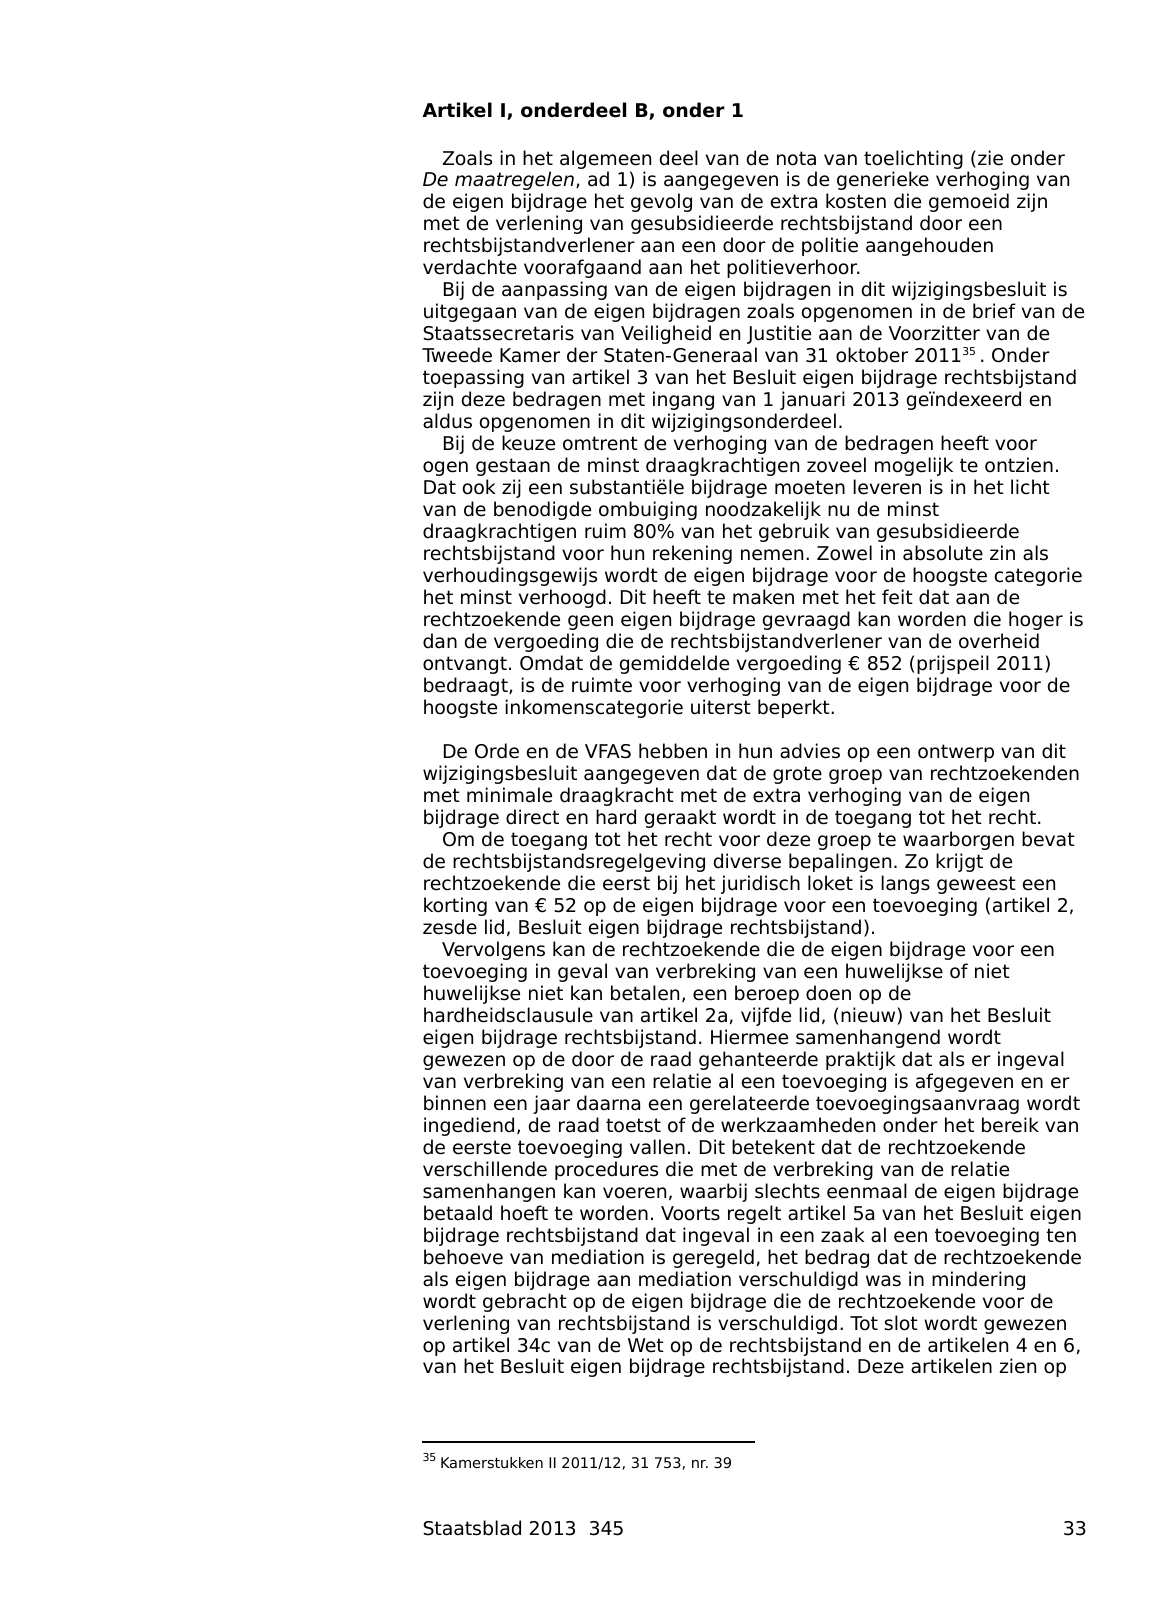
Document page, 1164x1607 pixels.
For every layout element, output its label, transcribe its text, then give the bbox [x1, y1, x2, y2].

text Zoals in het algemeen deel van de nota van toelichting (zie onder De maatregelen, ad 1) is aangegeven is de generieke verhoging van de eigen bijdrage het gevolg van de extra kosten die gemoeid zijn met de verlening van gesubsidieerde rechtsbijstand door een rechtsbijstandverlener aan een door de politie aangehouden verdachte voorafgaand aan het politieverhoor. [422, 147, 1087, 279]
subtitle Artikel I, onderdeel B, onder 1 [422, 100, 1087, 122]
text Bij de aanpassing van de eigen bijdragen in dit wijzigingsbesluit is uitgegaan van de eigen bijdragen zoals opgenomen in de brief van de Staatssecretaris van Veiligheid en Justitie aan de Voorzitter van de Tweede Kamer der Staten-Generaal van 31 oktober 2011. Onder toepassing van artikel 3 van het Besluit eigen bijdrage rechtsbijstand zijn deze bedragen met ingang van 1 januari 2013 geïndexeerd en aldus opgenomen in dit wijzigingsonderdeel. [422, 279, 1087, 433]
text Om de toegang tot het recht voor deze groep te waarborgen bevat de rechtsbijstandsregelgeving diverse bepalingen. Zo krijgt de rechtzoekende die eerst bij het juridisch loket is langs geweest een korting van € 52 op de eigen bijdrage voor een toevoeging (artikel 2, zesde lid, Besluit eigen bijdrage rechtsbijstand). [422, 829, 1087, 939]
text De Orde en de VFAS hebben in hun advies op een ontwerp van dit wijzigingsbesluit aangegeven dat de grote groep van rechtzoekenden met minimale draagkracht met de extra verhoging van de eigen bijdrage direct en hard geraakt wordt in de toegang tot het recht. [422, 741, 1087, 829]
text Bij de keuze omtrent de verhoging van de bedragen heeft voor ogen gestaan de minst draagkrachtigen zoveel mogelijk te ontzien. Dat ook zij een substantiële bijdrage moeten leveren is in het licht van de benodigde ombuiging noodzakelijk nu de minst draagkrachtigen ruim 80% van het gebruik van gesubsidieerde rechtsbijstand voor hun rekening nemen. Zowel in absolute zin als verhoudingsgewijs wordt de eigen bijdrage voor de hoogste categorie het minst verhoogd. Dit heeft te maken met het feit dat aan de rechtzoekende geen eigen bijdrage gevraagd kan worden die hoger is dan de vergoeding die de rechtsbijstandverlener van de overheid ontvangt. Omdat de gemiddelde vergoeding € 852 (prijspeil 2011) bedraagt, is de ruimte voor verhoging van de eigen bijdrage voor de hoogste inkomenscategorie uiterst beperkt. [422, 433, 1087, 719]
text Kamerstukken II 2011/12, 31 753, nr. 39 [422, 1451, 1087, 1473]
text Vervolgens kan de rechtzoekende die de eigen bijdrage voor een toevoeging in geval van verbreking van een huwelijkse of niet huwelijkse niet kan betalen, een beroep doen op de hardheidsclausule van artikel 2a, vijfde lid, (nieuw) van het Besluit eigen bijdrage rechtsbijstand. Hiermee samenhangend wordt gewezen op de door de raad gehanteerde praktijk dat als er ingeval van verbreking van een relatie al een toevoeging is afgegeven en er binnen een jaar daarna een gerelateerde toevoegingsaanvraag wordt ingediend, de raad toetst of de werkzaamheden onder het bereik van de eerste toevoeging vallen. Dit betekent dat de rechtzoekende verschillende procedures die met de verbreking van de relatie samenhangen kan voeren, waarbij slechts eenmaal de eigen bijdrage betaald hoeft te worden. Voorts regelt artikel 5a van het Besluit eigen bijdrage rechtsbijstand dat ingeval in een zaak al een toevoeging ten behoeve van mediation is geregeld, het bedrag dat de rechtzoekende als eigen bijdrage aan mediation verschuldigd was in mindering wordt gebracht op de eigen bijdrage die de rechtzoekende voor de verlening van rechtsbijstand is verschuldigd. Tot slot wordt gewezen op artikel 34c van de Wet op de rechtsbijstand en de artikelen 4 en 6, van het Besluit eigen bijdrage rechtsbijstand. Deze artikelen zien op [422, 939, 1087, 1378]
